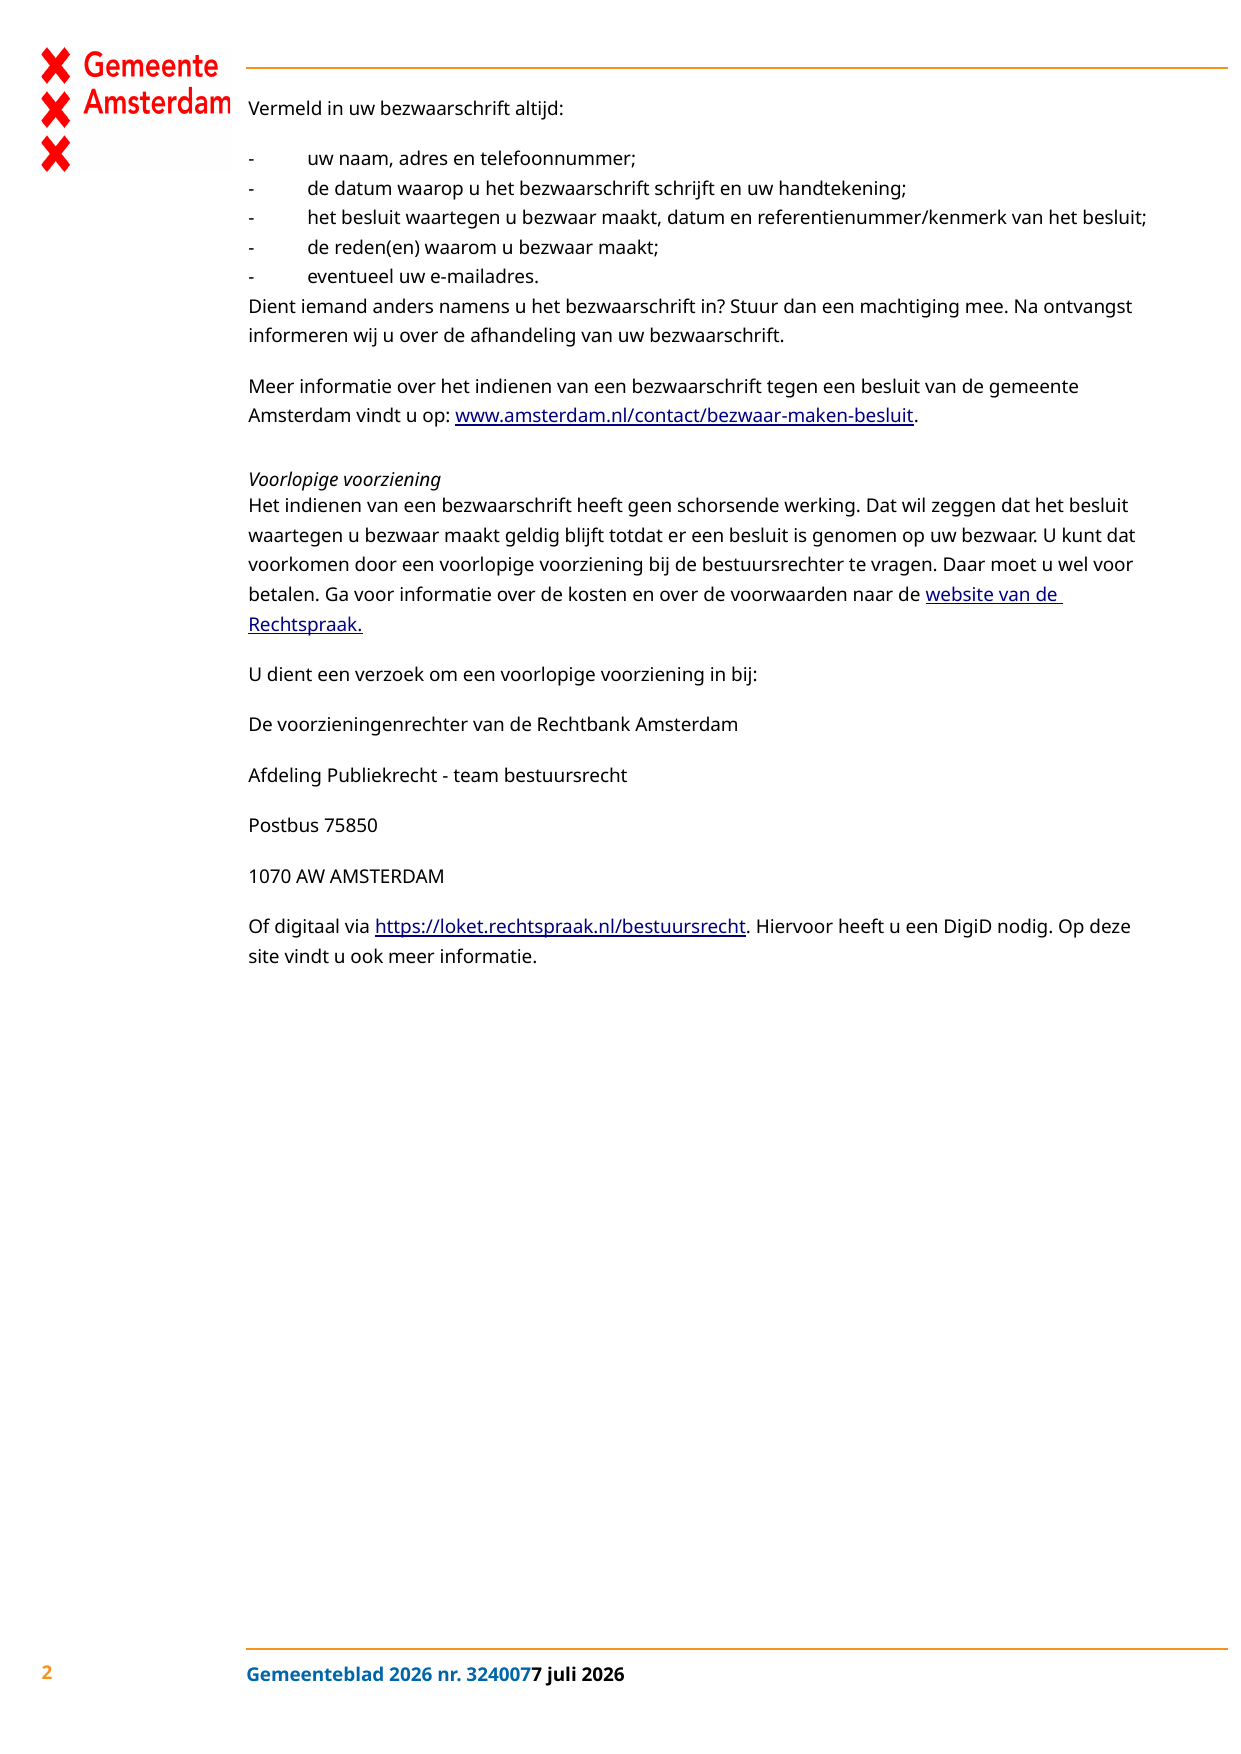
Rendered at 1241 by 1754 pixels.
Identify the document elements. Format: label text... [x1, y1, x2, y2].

text Het indienen van een bezwaarschrift heeft geen schorsende werking. Dat wil zeggen dat het besluit waartegen u bezwaar maakt geldig blijft totdat er een besluit is genomen op uw bezwaar. U kunt dat voorkomen door een voorlopige voorziening bij de bestuursrechter te vragen. Daar moet u wel voor betalen. Ga voor informatie over de kosten en over de voorwaarden naar de website van de Rechtspraak. [248, 492, 1152, 636]
text Voorlopige voorziening [248, 467, 1152, 492]
text U dient een verzoek om een voorlopige voorziening in bij: [248, 661, 1152, 687]
list eventueel uw e-mailadres. [248, 263, 1152, 289]
text Vermeld in uw bezwaarschrift altijd: [248, 95, 1152, 121]
text Meer informatie over het indienen van een bezwaarschrift tegen een besluit van de gemeente Amsterdam vindt u op: www.amsterdam.nl/contact/bezwaar-maken-besluit. [248, 373, 1152, 428]
list het besluit waartegen u bezwaar maakt, datum en referentienummer/kenmerk van het besluit; [248, 204, 1152, 230]
text 1070 AW AMSTERDAM [248, 863, 1152, 888]
list uw naam, adres en telefoonnummer; [248, 145, 1152, 171]
text Of digitaal via https://loket.rechtspraak.nl/bestuursrecht. Hiervoor heeft u een DigiD nodig. Op deze site vindt u ook meer informatie. [248, 913, 1152, 968]
text Postbus 75850 [248, 812, 1152, 838]
list de datum waarop u het bezwaarschrift schrijft en uw handtekening; [248, 175, 1152, 201]
text De voorzieningenrechter van de Rechtbank Amsterdam [248, 712, 1152, 737]
text Dient iemand anders namens u het bezwaarschrift in? Stuur dan een machtiging mee. Na ontvangst informeren wij u over de afhandeling van uw bezwaarschrift. [248, 293, 1152, 348]
picture [41, 47, 231, 172]
list de reden(en) waarom u bezwaar maakt; [248, 234, 1152, 260]
text Afdeling Publiekrecht - team bestuursrecht [248, 762, 1152, 788]
